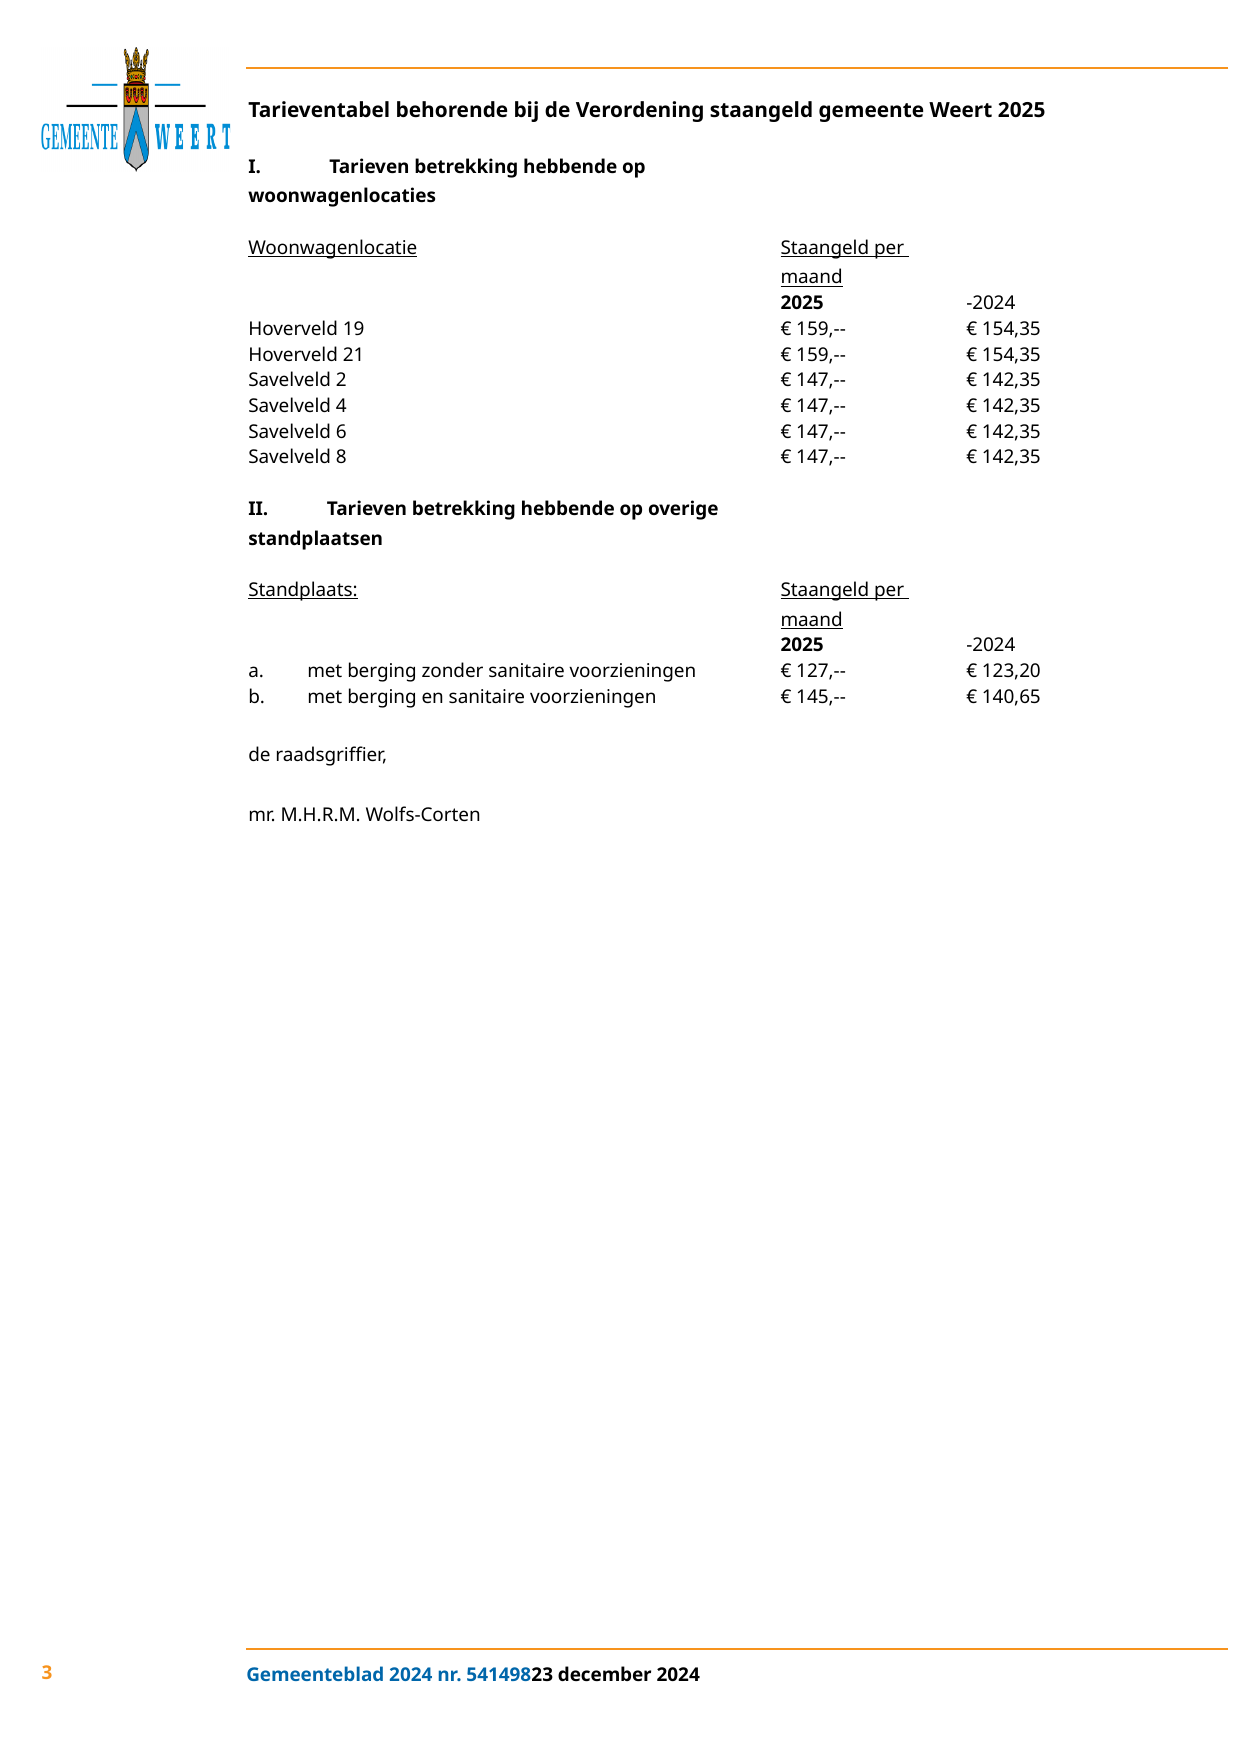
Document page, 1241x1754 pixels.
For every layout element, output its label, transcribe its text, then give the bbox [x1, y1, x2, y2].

table_cell [248, 208, 780, 234]
table_cell € 154,35 [966, 315, 1152, 341]
table_cell [966, 576, 1152, 632]
table_cell -2024 [966, 289, 1152, 315]
table_cell Savelveld 6 [248, 418, 780, 444]
text mr. M.H.R.M. Wolfs-Corten [248, 801, 1152, 826]
table_cell met berging en sanitaire voorzieningen [248, 683, 780, 709]
table_header [966, 153, 1152, 208]
table_cell [966, 470, 1152, 495]
table_cell € 127,-- [780, 657, 966, 683]
table_cell Savelveld 4 [248, 392, 780, 418]
table_cell [780, 470, 966, 495]
table_cell [780, 495, 966, 551]
table_cell [966, 495, 1152, 551]
table_cell € 159,-- [780, 315, 966, 341]
table_cell [248, 289, 780, 315]
table_cell met berging zonder sanitaire voorzieningen [248, 657, 780, 683]
table_cell [780, 551, 966, 576]
table_header [780, 153, 966, 208]
table_cell € 142,35 [966, 444, 1152, 469]
table_cell 2025 [780, 289, 966, 315]
table_cell [966, 551, 1152, 576]
table_cell [966, 234, 1152, 289]
table_cell Staangeld per maand [780, 234, 966, 289]
table_cell € 154,35 [966, 341, 1152, 367]
table_cell II. Tarieven betrekking hebbende op overige standplaatsen [248, 495, 780, 551]
table_cell [248, 551, 780, 576]
text de raadsgriffier, [248, 742, 1152, 767]
table_cell € 145,-- [780, 683, 966, 709]
table_cell Staangeld per maand [780, 576, 966, 632]
table_cell Hoverveld 21 [248, 341, 780, 367]
table_cell € 142,35 [966, 392, 1152, 418]
table_cell € 123,20 [966, 657, 1152, 683]
table_cell [248, 470, 780, 495]
table_cell € 147,-- [780, 418, 966, 444]
table_cell [966, 208, 1152, 234]
picture [41, 47, 231, 172]
table_cell € 147,-- [780, 392, 966, 418]
table_cell Woonwagenlocatie [248, 234, 780, 289]
table_cell Hoverveld 19 [248, 315, 780, 341]
table_cell [780, 208, 966, 234]
table_cell [248, 632, 780, 657]
table_cell € 147,-- [780, 444, 966, 469]
table_cell € 147,-- [780, 367, 966, 392]
table_cell € 142,35 [966, 367, 1152, 392]
table_cell 2025 [780, 632, 966, 657]
table_cell -2024 [966, 632, 1152, 657]
table_cell € 159,-- [780, 341, 966, 367]
table_cell Savelveld 2 [248, 367, 780, 392]
table_cell € 140,65 [966, 683, 1152, 709]
table_header I. Tarieven betrekking hebbende op woonwagenlocaties [248, 153, 780, 208]
table_cell Savelveld 8 [248, 444, 780, 469]
table_cell Standplaats: [248, 576, 780, 632]
text Tarieventabel behorende bij de Verordening staangeld gemeente Weert 2025 [248, 95, 1152, 123]
table_cell € 142,35 [966, 418, 1152, 444]
